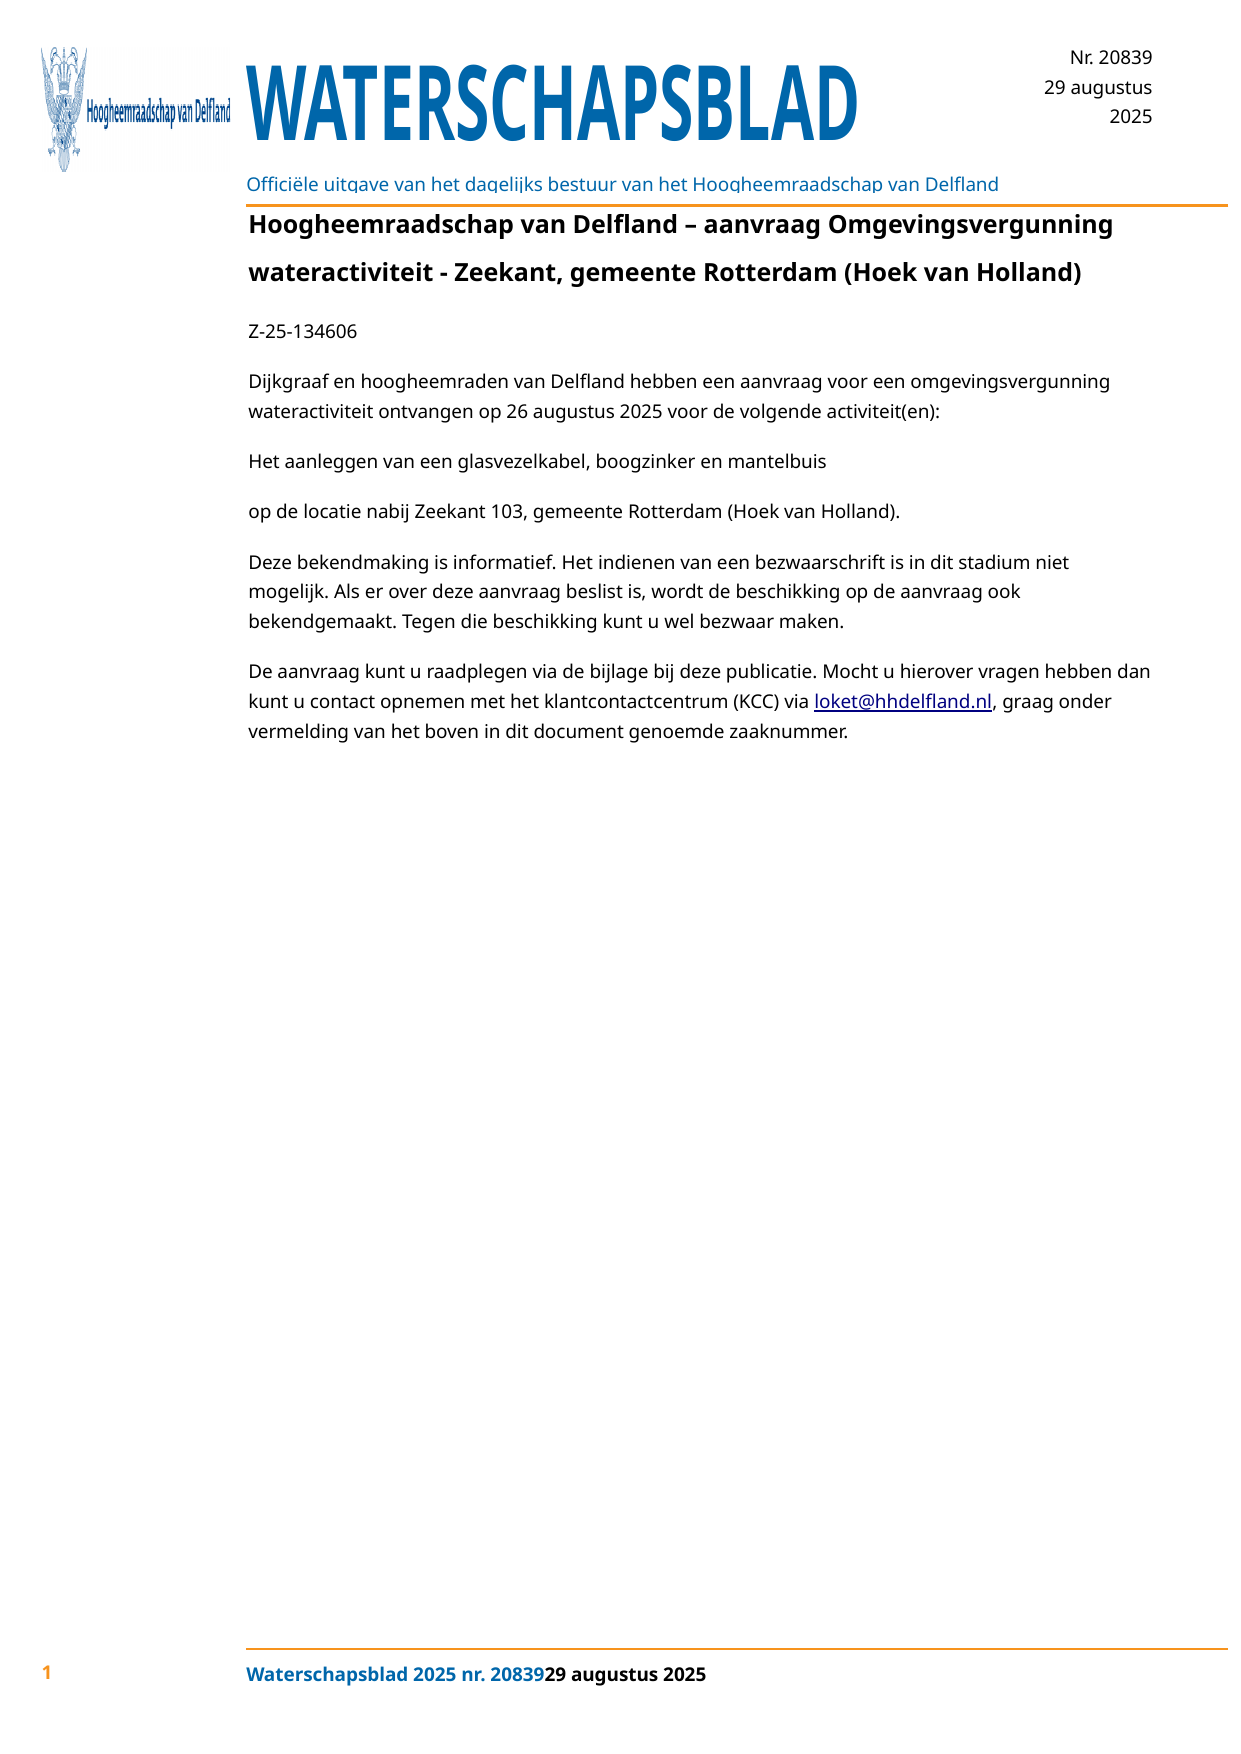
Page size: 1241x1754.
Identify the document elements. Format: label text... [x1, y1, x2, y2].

picture [41, 47, 231, 172]
text Z-25-134606 [248, 318, 1152, 344]
text Dijkgraaf en hoogheemraden van Delfland hebben een aanvraag voor een omgevingsvergunning wateractiviteit ontvangen op 26 augustus 2025 voor de volgende activiteit(en): [248, 368, 1152, 424]
text De aanvraag kunt u raadplegen via de bijlage bij deze publicatie. Mocht u hierover vragen hebben dan kunt u contact opnemen met het klantcontactcentrum (KCC) via loket@hhdelfland.nl, graag onder vermelding van het boven in dit document genoemde zaaknummer. [248, 659, 1152, 744]
text Het aanleggen van een glasvezelkabel, boogzinker en mantelbuis [248, 448, 1152, 474]
text Hoogheemraadschap van Delfland – aanvraag Omgevingsvergunning wateractiviteit - Zeekant, gemeente Rotterdam (Hoek van Holland) [248, 207, 1152, 288]
text op de locatie nabij Zeekant 103, gemeente Rotterdam (Hoek van Holland). [248, 499, 1152, 524]
text Deze bekendmaking is informatief. Het indienen van een bezwaarschrift is in dit stadium niet mogelijk. Als er over deze aanvraag beslist is, wordt de beschikking op de aanvraag ook bekendgemaakt. Tegen die beschikking kunt u wel bezwaar maken. [248, 549, 1152, 634]
